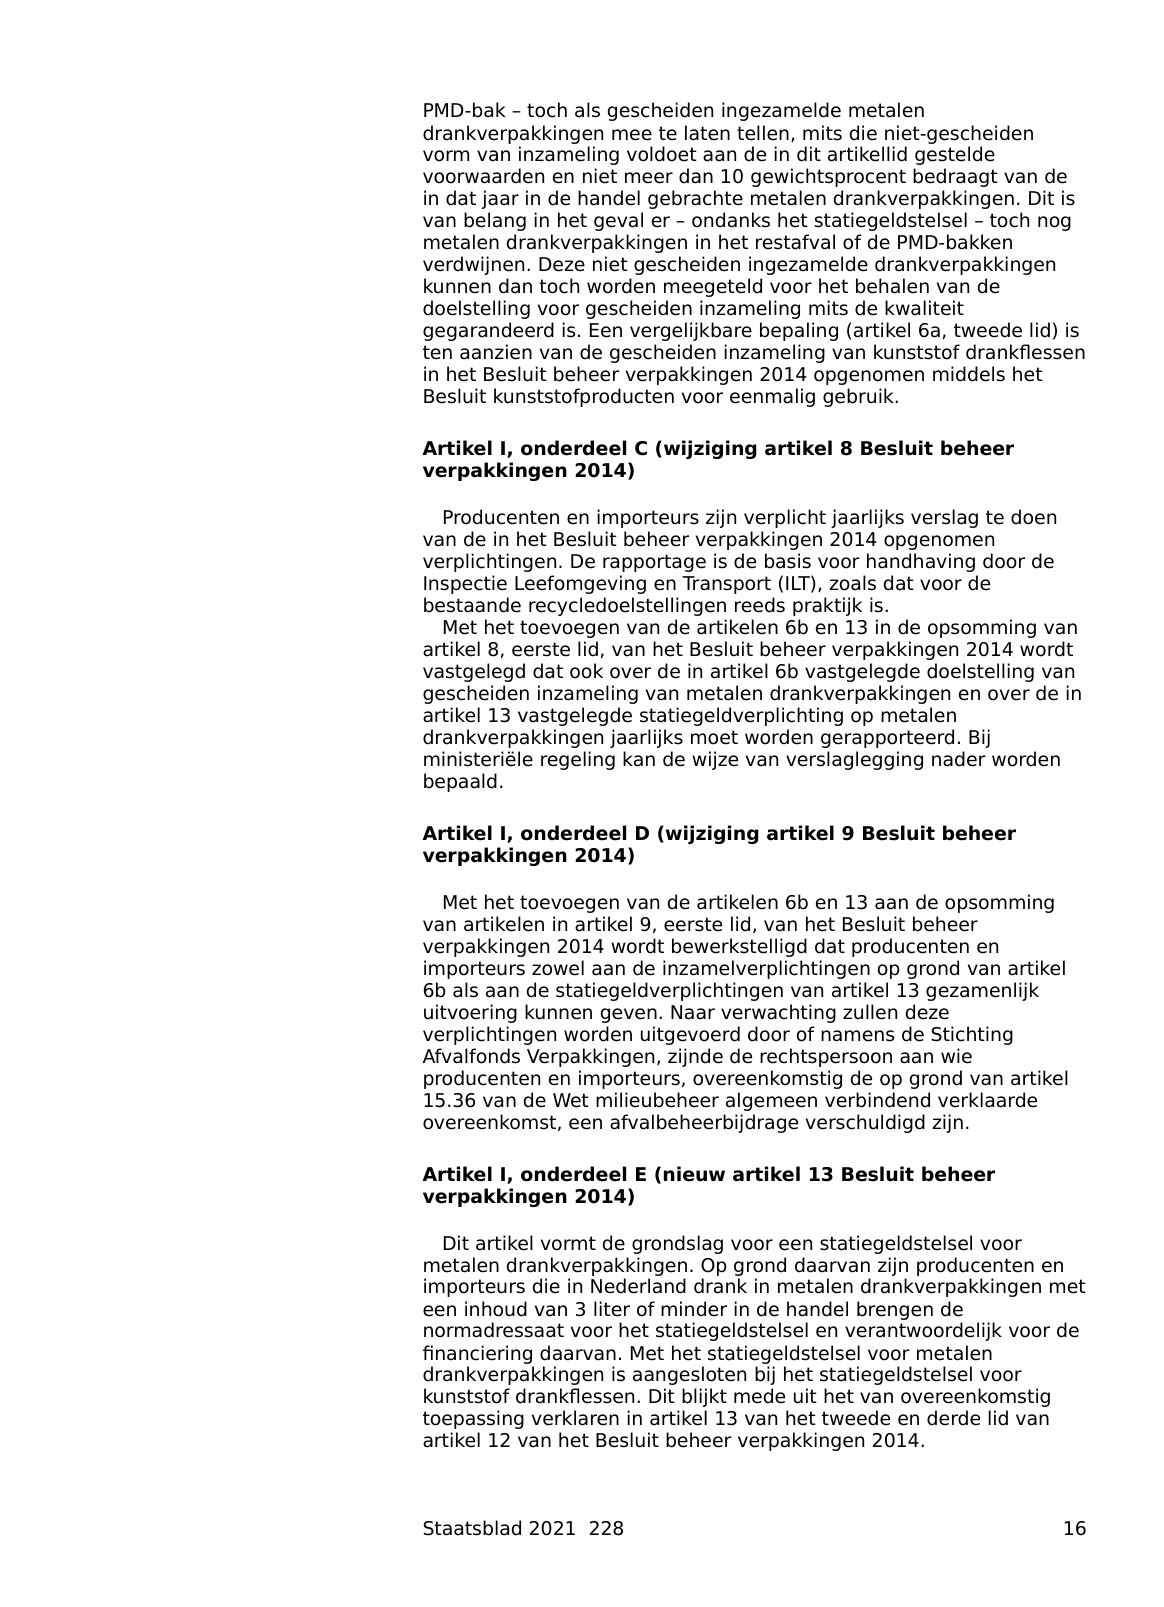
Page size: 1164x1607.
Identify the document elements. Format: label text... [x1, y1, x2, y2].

subtitle Artikel I, onderdeel D (wijziging artikel 9 Besluit beheer verpakkingen 2014) [422, 823, 1087, 867]
text Producenten en importeurs zijn verplicht jaarlijks verslag te doen van de in het Besluit beheer verpakkingen 2014 opgenomen verplichtingen. De rapportage is de basis voor handhaving door de Inspectie Leefomgeving en Transport (ILT), zoals dat voor de bestaande recycledoelstellingen reeds praktijk is. [422, 507, 1087, 617]
text Met het toevoegen van de artikelen 6b en 13 in de opsomming van artikel 8, eerste lid, van het Besluit beheer verpakkingen 2014 wordt vastgelegd dat ook over de in artikel 6b vastgelegde doelstelling van gescheiden inzameling van metalen drankverpakkingen en over de in artikel 13 vastgelegde statiegeldverplichting op metalen drankverpakkingen jaarlijks moet worden gerapporteerd. Bij ministeriële regeling kan de wijze van verslaglegging nader worden bepaald. [422, 617, 1087, 793]
text Dit artikel vormt de grondslag voor een statiegeldstelsel voor metalen drankverpakkingen. Op grond daarvan zijn producenten en importeurs die in Nederland drank in metalen drankverpakkingen met een inhoud van 3 liter of minder in de handel brengen de normadressaat voor het statiegeldstelsel en verantwoordelijk voor de financiering daarvan. Met het statiegeldstelsel voor metalen drankverpakkingen is aangesloten bij het statiegeldstelsel voor kunststof drankflessen. Dit blijkt mede uit het van overeenkomstig toepassing verklaren in artikel 13 van het tweede en derde lid van artikel 12 van het Besluit beheer verpakkingen 2014. [422, 1232, 1087, 1452]
subtitle Artikel I, onderdeel C (wijziging artikel 8 Besluit beheer verpakkingen 2014) [422, 438, 1087, 482]
text PMD-bak – toch als gescheiden ingezamelde metalen drankverpakkingen mee te laten tellen, mits die niet-gescheiden vorm van inzameling voldoet aan de in dit artikellid gestelde voorwaarden en niet meer dan 10 gewichtsprocent bedraagt van de in dat jaar in de handel gebrachte metalen drankverpakkingen. Dit is van belang in het geval er – ondanks het statiegeldstelsel – toch nog metalen drankverpakkingen in het restafval of de PMD-bakken verdwijnen. Deze niet gescheiden ingezamelde drankverpakkingen kunnen dan toch worden meegeteld voor het behalen van de doelstelling voor gescheiden inzameling mits de kwaliteit gegarandeerd is. Een vergelijkbare bepaling (artikel 6a, tweede lid) is ten aanzien van de gescheiden inzameling van kunststof drankflessen in het Besluit beheer verpakkingen 2014 opgenomen middels het Besluit kunststofproducten voor eenmalig gebruik. [422, 100, 1087, 408]
text Met het toevoegen van de artikelen 6b en 13 aan de opsomming van artikelen in artikel 9, eerste lid, van het Besluit beheer verpakkingen 2014 wordt bewerkstelligd dat producenten en importeurs zowel aan de inzamelverplichtingen op grond van artikel 6b als aan de statiegeldverplichtingen van artikel 13 gezamenlijk uitvoering kunnen geven. Naar verwachting zullen deze verplichtingen worden uitgevoerd door of namens de Stichting Afvalfonds Verpakkingen, zijnde de rechtspersoon aan wie producenten en importeurs, overeenkomstig de op grond van artikel 15.36 van de Wet milieubeheer algemeen verbindend verklaarde overeenkomst, een afvalbeheerbijdrage verschuldigd zijn. [422, 892, 1087, 1133]
subtitle Artikel I, onderdeel E (nieuw artikel 13 Besluit beheer verpakkingen 2014) [422, 1163, 1087, 1207]
